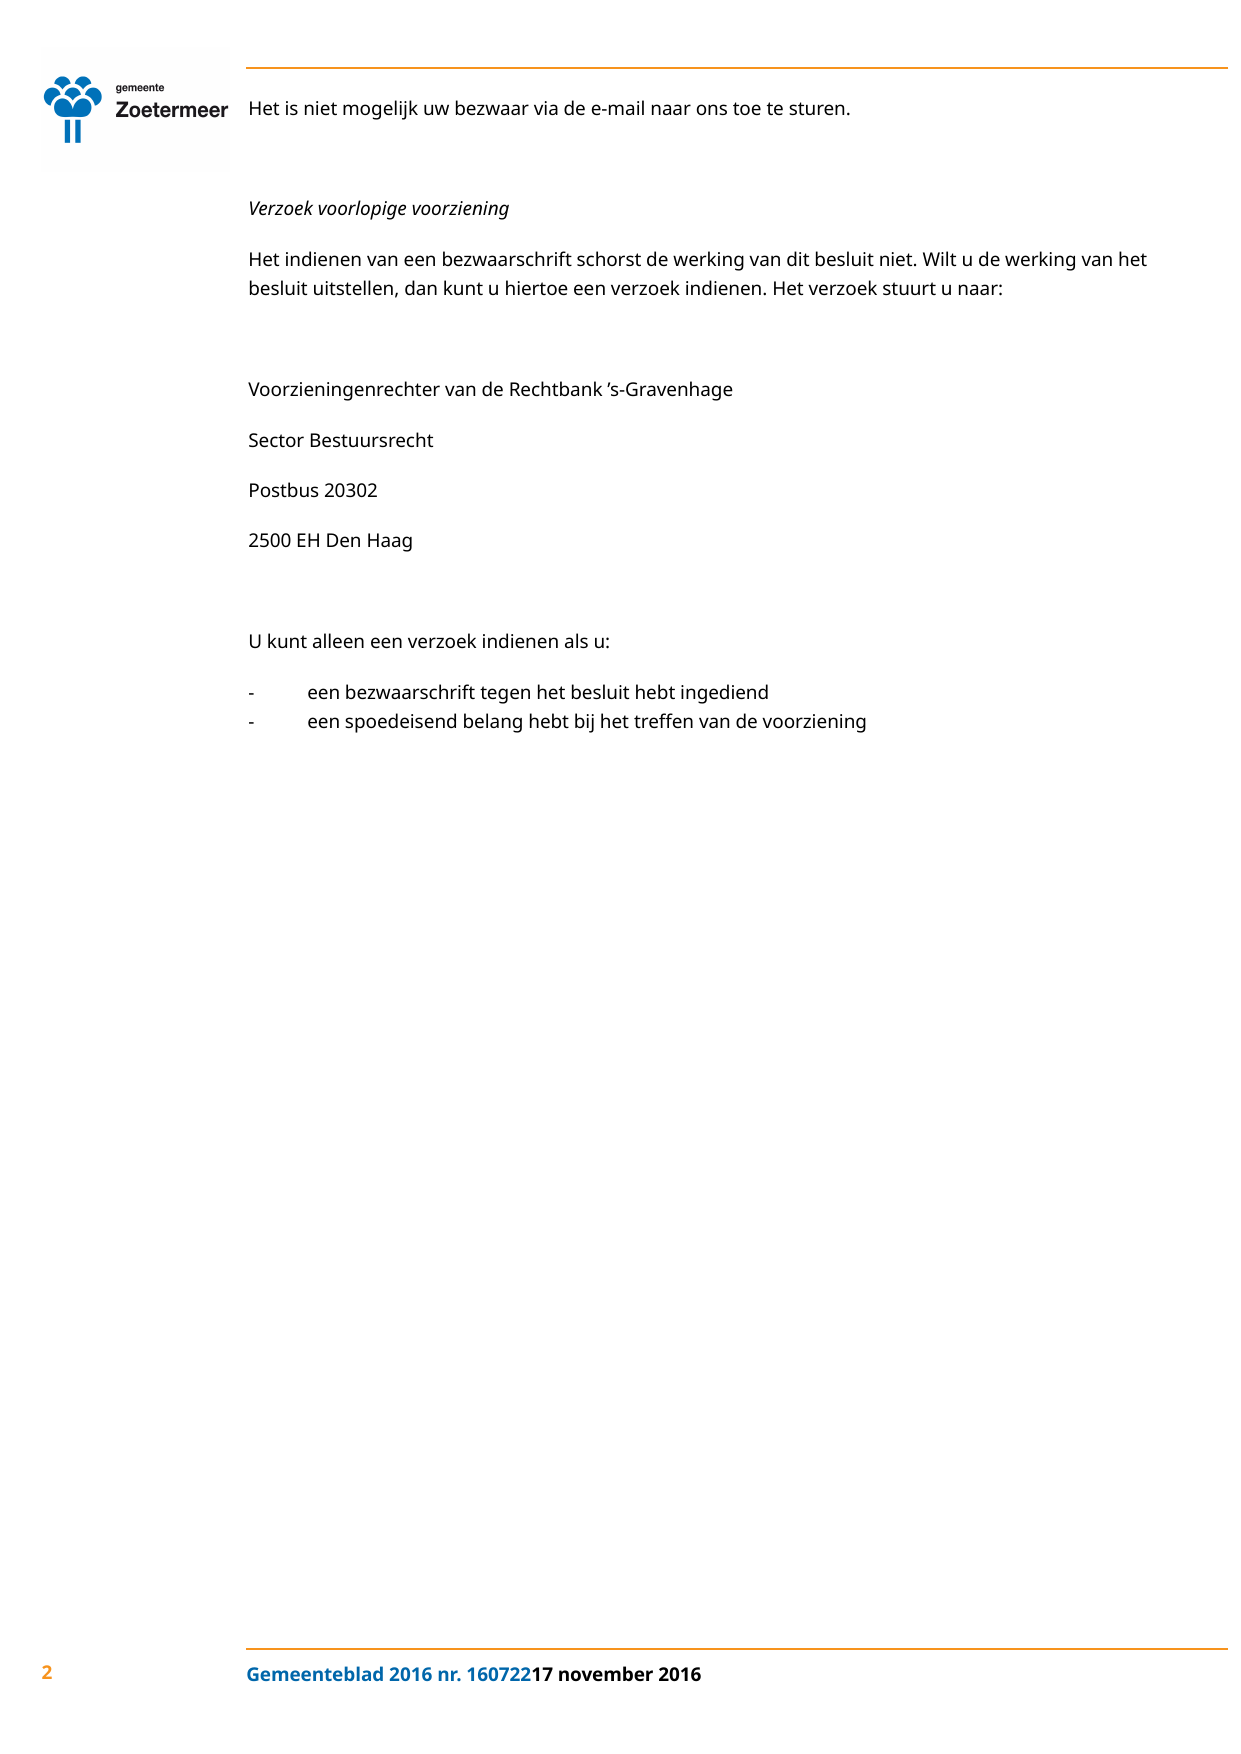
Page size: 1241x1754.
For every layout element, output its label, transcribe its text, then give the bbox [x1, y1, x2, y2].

text Postbus 20302 [248, 477, 1152, 503]
text Het indienen van een bezwaarschrift schorst de werking van dit besluit niet. Wilt u de werking van het besluit uitstellen, dan kunt u hiertoe een verzoek indienen. Het verzoek stuurt u naar: [248, 246, 1152, 301]
text Voorzieningenrechter van de Rechtbank ’s-Gravenhage [248, 376, 1152, 402]
text Sector Bestuursrecht [248, 427, 1152, 453]
list een bezwaarschrift tegen het besluit hebt ingediend [248, 679, 1152, 705]
text Het is niet mogelijk uw bezwaar via de e-mail naar ons toe te sturen. [248, 95, 1152, 121]
text Verzoek voorlopige voorziening [248, 196, 1152, 221]
text 2500 EH Den Haag [248, 528, 1152, 553]
text U kunt alleen een verzoek indienen als u: [248, 628, 1152, 654]
list een spoedeisend belang hebt bij het treffen van de voorziening [248, 708, 1152, 734]
picture [41, 47, 231, 172]
